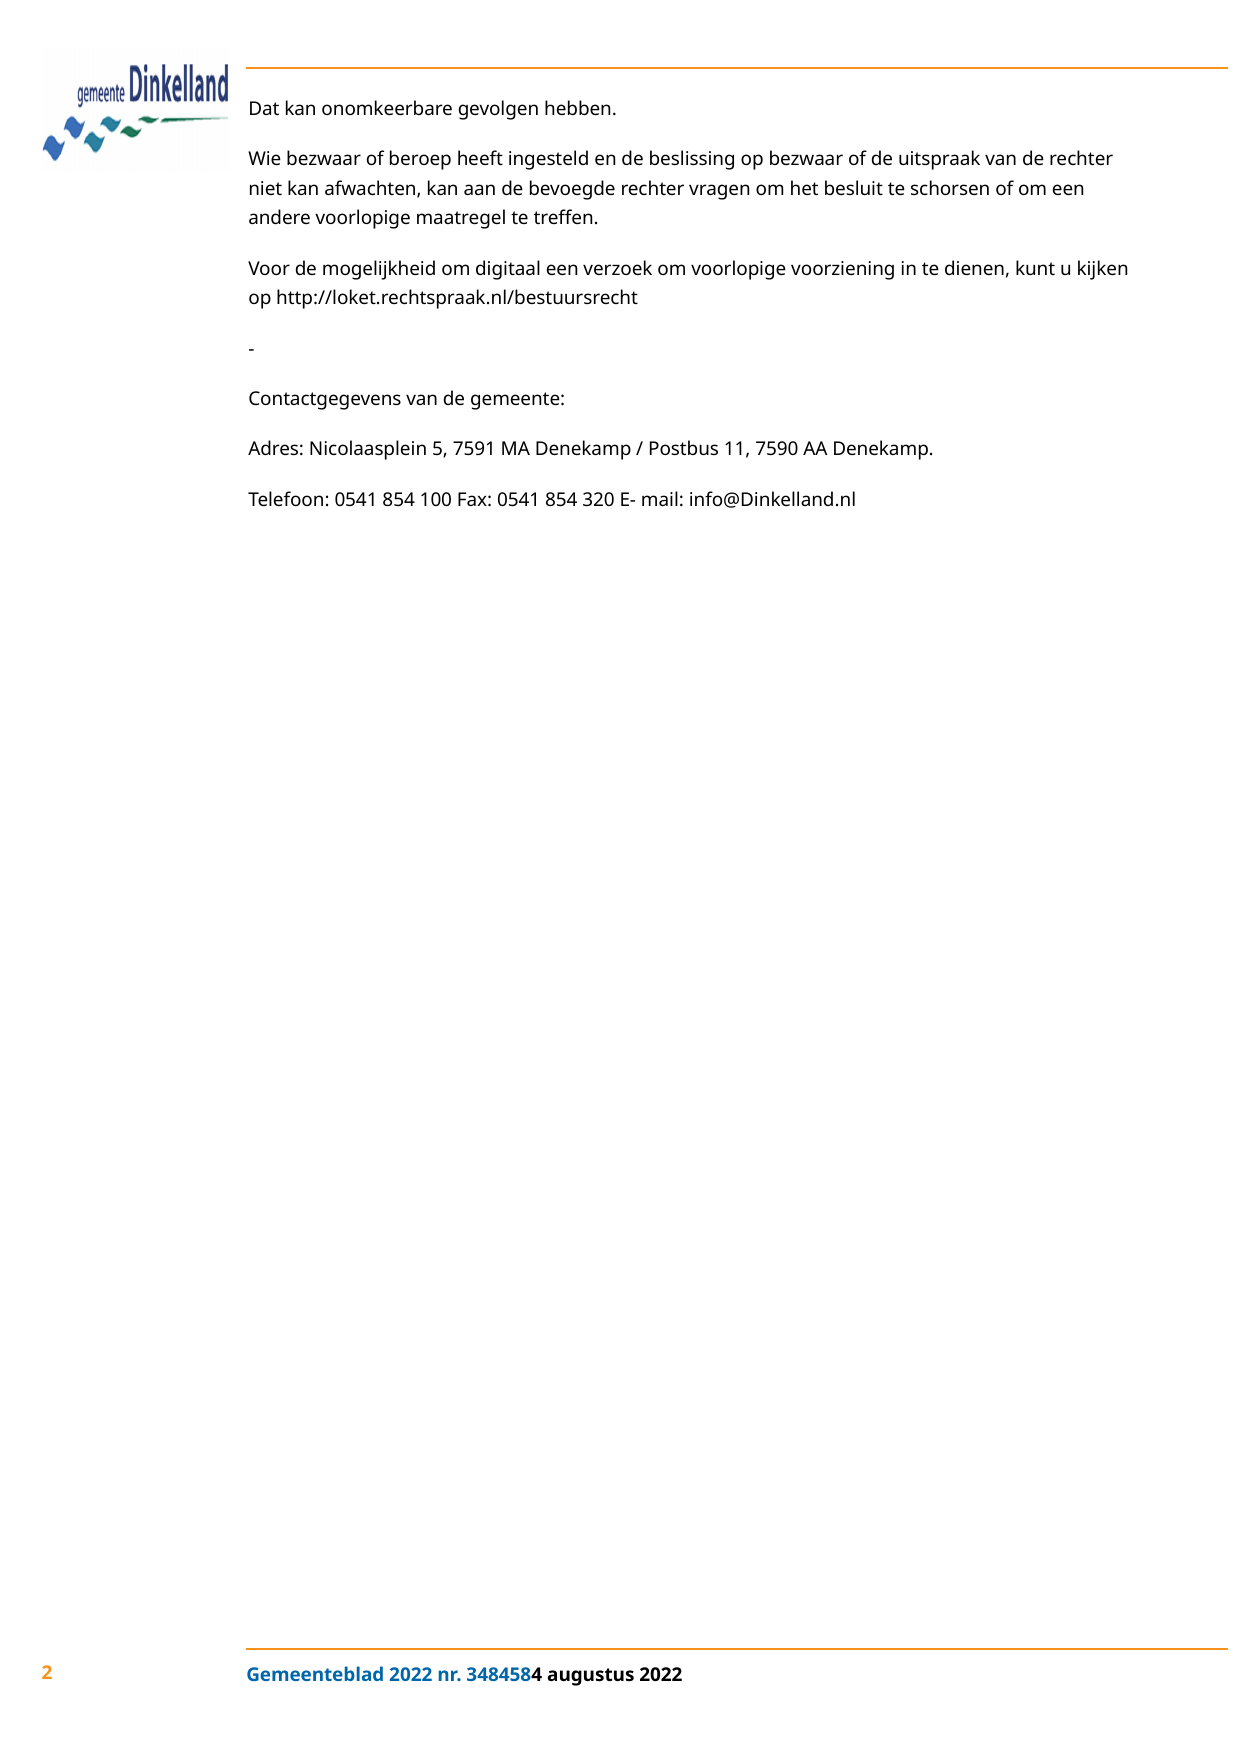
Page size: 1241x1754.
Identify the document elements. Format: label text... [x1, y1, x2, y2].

text Voor de mogelijkheid om digitaal een verzoek om voorlopige voorziening in te dienen, kunt u kijken op http://loket.rechtspraak.nl/bestuursrecht [248, 255, 1152, 310]
text Contactgegevens van de gemeente: [248, 385, 1152, 411]
text - [248, 335, 1152, 361]
text Telefoon: 0541 854 100 Fax: 0541 854 320 E- mail: info@Dinkelland.nl [248, 486, 1152, 512]
text Wie bezwaar of beroep heeft ingesteld en de beslissing op bezwaar of de uitspraak van de rechter niet kan afwachten, kan aan de bevoegde rechter vragen om het besluit te schorsen of om een andere voorlopige maatregel te treffen. [248, 145, 1152, 230]
picture [41, 47, 231, 172]
text Dat kan onomkeerbare gevolgen hebben. [248, 95, 1152, 121]
text Adres: Nicolaasplein 5, 7591 MA Denekamp / Postbus 11, 7590 AA Denekamp. [248, 436, 1152, 461]
